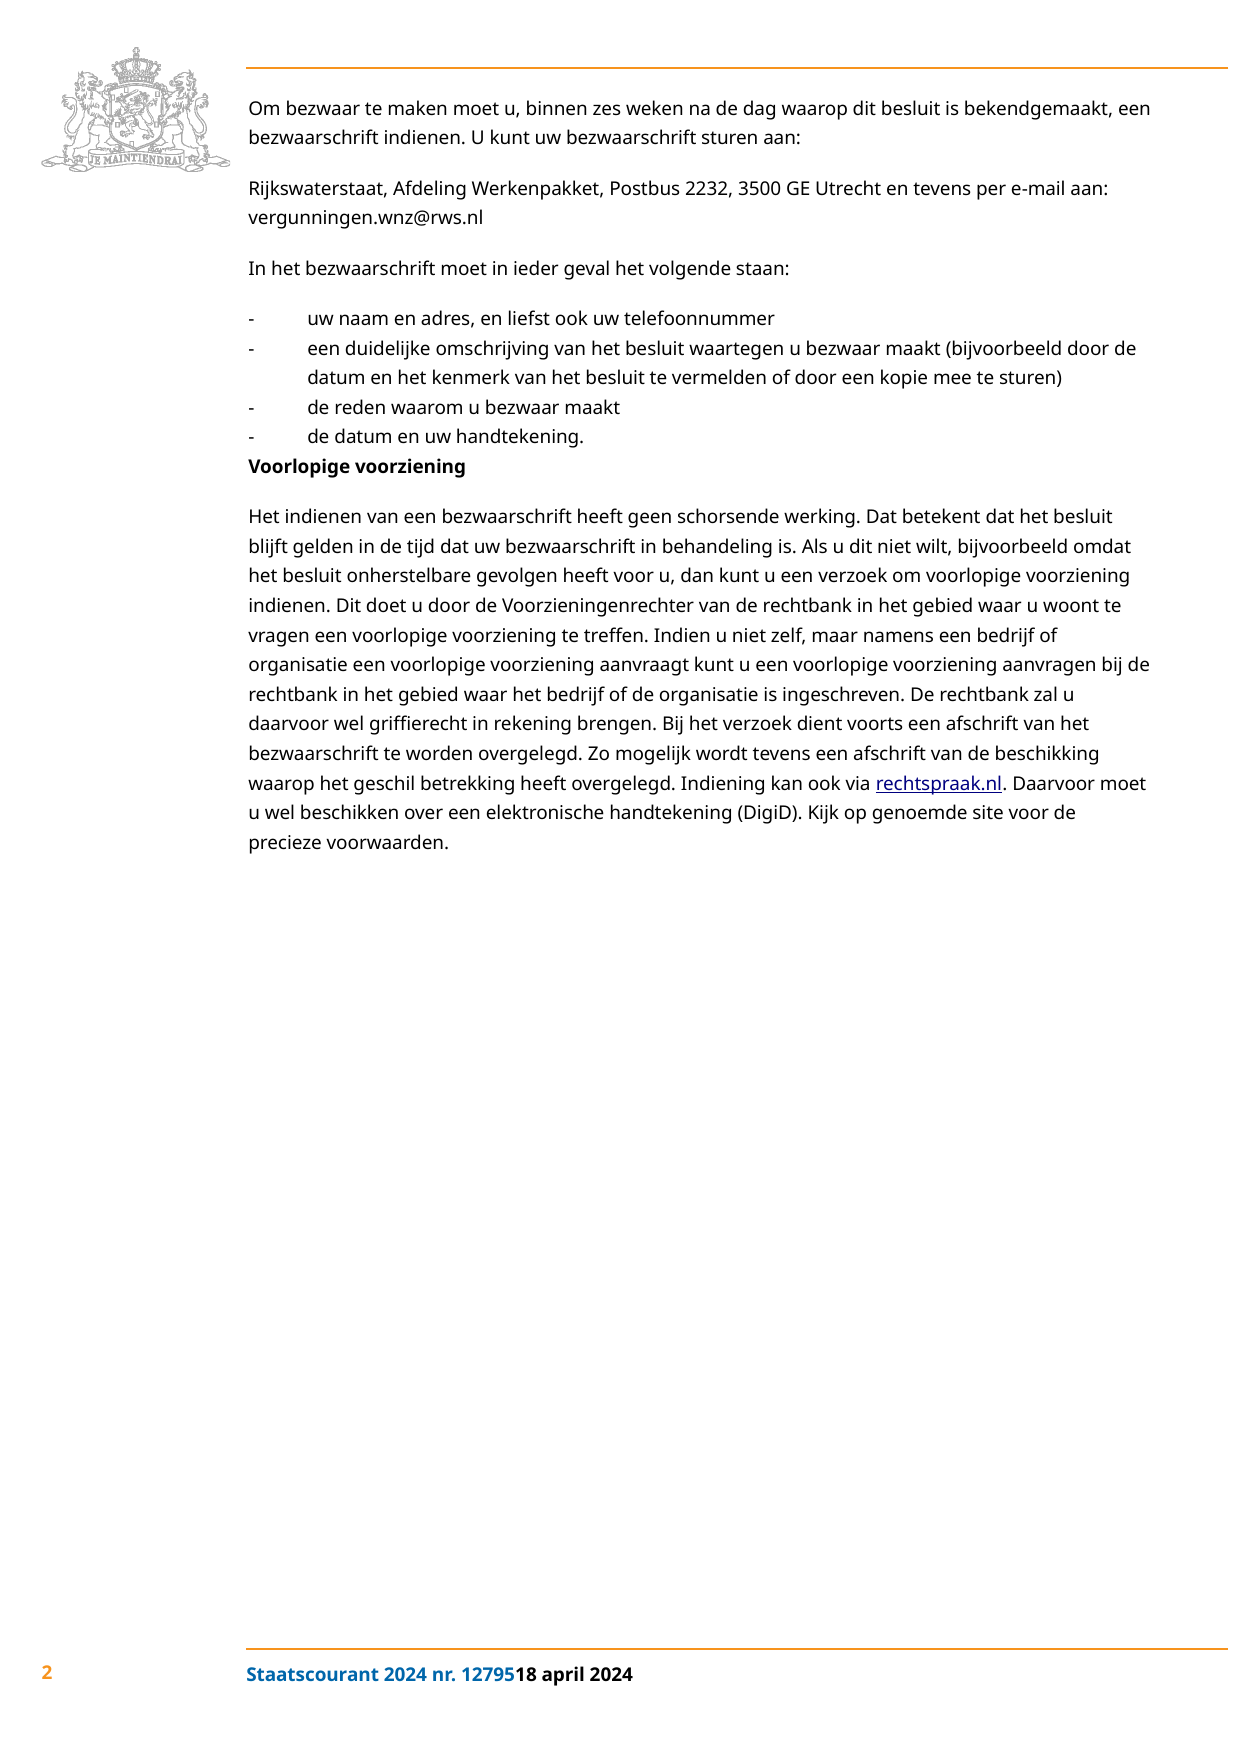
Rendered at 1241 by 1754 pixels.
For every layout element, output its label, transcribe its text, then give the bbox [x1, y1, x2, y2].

text Rijkswaterstaat, Afdeling Werkenpakket, Postbus 2232, 3500 GE Utrecht en tevens per e-mail aan: vergunningen.wnz@rws.nl [248, 175, 1152, 230]
text Voorlopige voorziening [248, 453, 1152, 479]
text In het bezwaarschrift moet in ieder geval het volgende staan: [248, 255, 1152, 281]
picture [41, 47, 231, 172]
list een duidelijke omschrijving van het besluit waartegen u bezwaar maakt (bijvoorbeeld door de datum en het kenmerk van het besluit te vermelden of door een kopie mee te sturen) [248, 335, 1152, 390]
text Het indienen van een bezwaarschrift heeft geen schorsende werking. Dat betekent dat het besluit blijft gelden in de tijd dat uw bezwaarschrift in behandeling is. Als u dit niet wilt, bijvoorbeeld omdat het besluit onherstelbare gevolgen heeft voor u, dan kunt u een verzoek om voorlopige voorziening indienen. Dit doet u door de Voorzieningenrechter van de rechtbank in het gebied waar u woont te vragen een voorlopige voorziening te treffen. Indien u niet zelf, maar namens een bedrijf of organisatie een voorlopige voorziening aanvraagt kunt u een voorlopige voorziening aanvragen bij de rechtbank in het gebied waar het bedrijf of de organisatie is ingeschreven. De rechtbank zal u daarvoor wel griffierecht in rekening brengen. Bij het verzoek dient voorts een afschrift van het bezwaarschrift te worden overgelegd. Zo mogelijk wordt tevens een afschrift van de beschikking waarop het geschil betrekking heeft overgelegd. Indiening kan ook via rechtspraak.nl. Daarvoor moet u wel beschikken over een elektronische handtekening (DigiD). Kijk op genoemde site voor de precieze voorwaarden. [248, 503, 1152, 855]
text Om bezwaar te maken moet u, binnen zes weken na de dag waarop dit besluit is bekendgemaakt, een bezwaarschrift indienen. U kunt uw bezwaarschrift sturen aan: [248, 95, 1152, 150]
list de reden waarom u bezwaar maakt [248, 394, 1152, 420]
list uw naam en adres, en liefst ook uw telefoonnummer [248, 305, 1152, 331]
list de datum en uw handtekening. [248, 423, 1152, 449]
